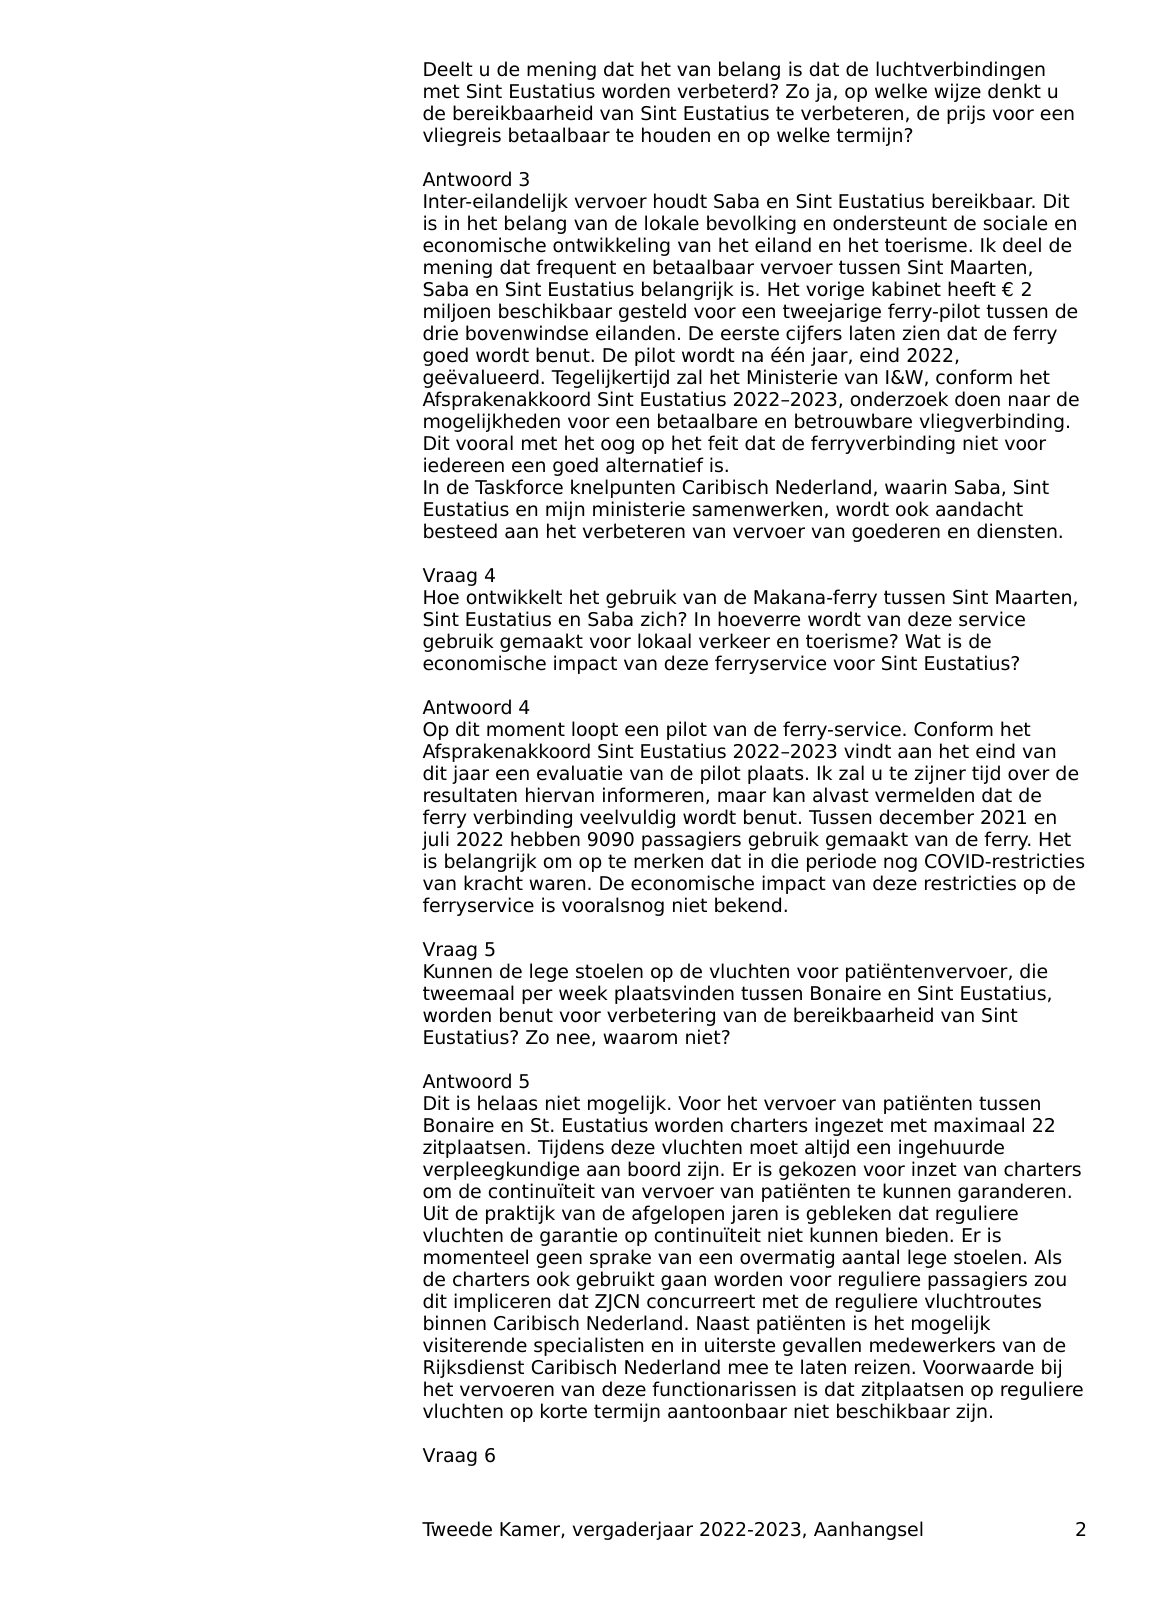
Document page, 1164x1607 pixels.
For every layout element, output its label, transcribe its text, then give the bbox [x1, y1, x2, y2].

text Deelt u de mening dat het van belang is dat de luchtverbindingen met Sint Eustatius worden verbeterd? Zo ja, op welke wijze denkt u de bereikbaarheid van Sint Eustatius te verbeteren, de prijs voor een vliegreis betaalbaar te houden en op welke termijn? [422, 59, 1087, 147]
text Vraag 4 [422, 565, 1087, 587]
text Antwoord 4 [422, 697, 1087, 719]
text Antwoord 5 [422, 1071, 1087, 1093]
text Vraag 6 [422, 1445, 1087, 1467]
text Dit is helaas niet mogelijk. Voor het vervoer van patiënten tussen Bonaire en St. Eustatius worden charters ingezet met maximaal 22 zitplaatsen. Tijdens deze vluchten moet altijd een ingehuurde verpleegkundige aan boord zijn. Er is gekozen voor inzet van charters om de continuïteit van vervoer van patiënten te kunnen garanderen. Uit de praktijk van de afgelopen jaren is gebleken dat reguliere vluchten de garantie op continuïteit niet kunnen bieden. Er is momenteel geen sprake van een overmatig aantal lege stoelen. Als de charters ook gebruikt gaan worden voor reguliere passagiers zou dit impliceren dat ZJCN concurreert met de reguliere vluchtroutes binnen Caribisch Nederland. Naast patiënten is het mogelijk visiterende specialisten en in uiterste gevallen medewerkers van de Rijksdienst Caribisch Nederland mee te laten reizen. Voorwaarde bij het vervoeren van deze functionarissen is dat zitplaatsen op reguliere vluchten op korte termijn aantoonbaar niet beschikbaar zijn. [422, 1093, 1087, 1423]
text Vraag 5 [422, 939, 1087, 961]
text In de Taskforce knelpunten Caribisch Nederland, waarin Saba, Sint Eustatius en mijn ministerie samenwerken, wordt ook aandacht besteed aan het verbeteren van vervoer van goederen en diensten. [422, 477, 1087, 543]
text Op dit moment loopt een pilot van de ferry-service. Conform het Afsprakenakkoord Sint Eustatius 2022–2023 vindt aan het eind van dit jaar een evaluatie van de pilot plaats. Ik zal u te zijner tijd over de resultaten hiervan informeren, maar kan alvast vermelden dat de ferry verbinding veelvuldig wordt benut. Tussen december 2021 en juli 2022 hebben 9090 passagiers gebruik gemaakt van de ferry. Het is belangrijk om op te merken dat in die periode nog COVID-restricties van kracht waren. De economische impact van deze restricties op de ferryservice is vooralsnog niet bekend. [422, 719, 1087, 917]
text Kunnen de lege stoelen op de vluchten voor patiëntenvervoer, die tweemaal per week plaatsvinden tussen Bonaire en Sint Eustatius, worden benut voor verbetering van de bereikbaarheid van Sint Eustatius? Zo nee, waarom niet? [422, 961, 1087, 1049]
text Antwoord 3 [422, 169, 1087, 191]
text Hoe ontwikkelt het gebruik van de Makana-ferry tussen Sint Maarten, Sint Eustatius en Saba zich? In hoeverre wordt van deze service gebruik gemaakt voor lokaal verkeer en toerisme? Wat is de economische impact van deze ferryservice voor Sint Eustatius? [422, 587, 1087, 675]
text Inter-eilandelijk vervoer houdt Saba en Sint Eustatius bereikbaar. Dit is in het belang van de lokale bevolking en ondersteunt de sociale en economische ontwikkeling van het eiland en het toerisme. Ik deel de mening dat frequent en betaalbaar vervoer tussen Sint Maarten, Saba en Sint Eustatius belangrijk is. Het vorige kabinet heeft € 2 miljoen beschikbaar gesteld voor een tweejarige ferry-pilot tussen de drie bovenwindse eilanden. De eerste cijfers laten zien dat de ferry goed wordt benut. De pilot wordt na één jaar, eind 2022, geëvalueerd. Tegelijkertijd zal het Ministerie van I&W, conform het Afsprakenakkoord Sint Eustatius 2022–2023, onderzoek doen naar de mogelijkheden voor een betaalbare en betrouwbare vliegverbinding. Dit vooral met het oog op het feit dat de ferryverbinding niet voor iedereen een goed alternatief is. [422, 191, 1087, 477]
